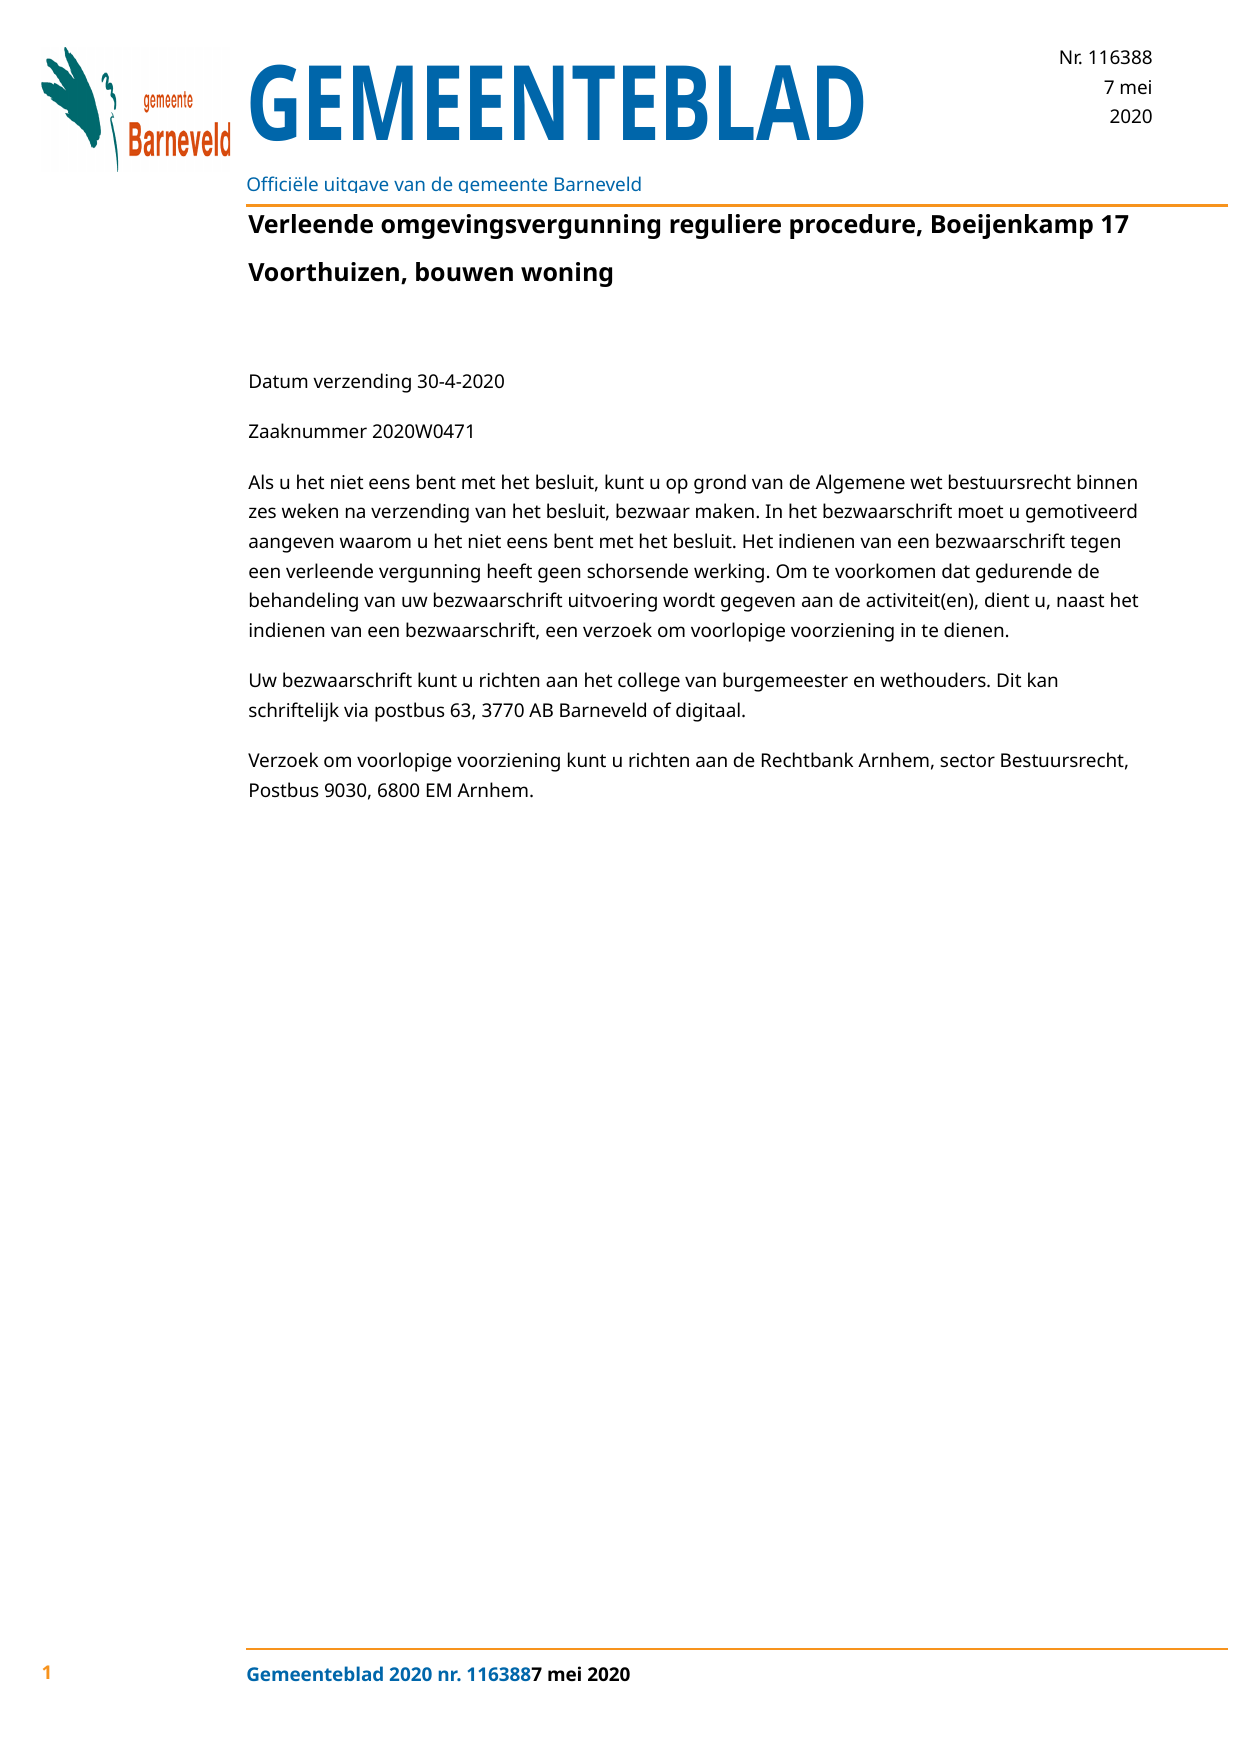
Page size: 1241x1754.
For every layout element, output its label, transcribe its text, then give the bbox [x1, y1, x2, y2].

text Verleende omgevingsvergunning reguliere procedure, Boeijenkamp 17 Voorthuizen, bouwen woning [248, 207, 1152, 288]
text Datum verzending 30-4-2020 [248, 368, 1152, 394]
text Zaaknummer 2020W0471 [248, 419, 1152, 444]
text Als u het niet eens bent met het besluit, kunt u op grond van de Algemene wet bestuursrecht binnen zes weken na verzending van het besluit, bezwaar maken. In het bezwaarschrift moet u gemotiveerd aangeven waarom u het niet eens bent met het besluit. Het indienen van een bezwaarschrift tegen een verleende vergunning heeft geen schorsende werking. Om te voorkomen dat gedurende de behandeling van uw bezwaarschrift uitvoering wordt gegeven aan de activiteit(en), dient u, naast het indienen van een bezwaarschrift, een verzoek om voorlopige voorziening in te dienen. [248, 469, 1152, 643]
picture [41, 47, 231, 172]
text Uw bezwaarschrift kunt u richten aan het college van burgemeester en wethouders. Dit kan schriftelijk via postbus 63, 3770 AB Barneveld of digitaal. [248, 667, 1152, 723]
text Verzoek om voorlopige voorziening kunt u richten aan de Rechtbank Arnhem, sector Bestuursrecht, Postbus 9030, 6800 EM Arnhem. [248, 747, 1152, 803]
